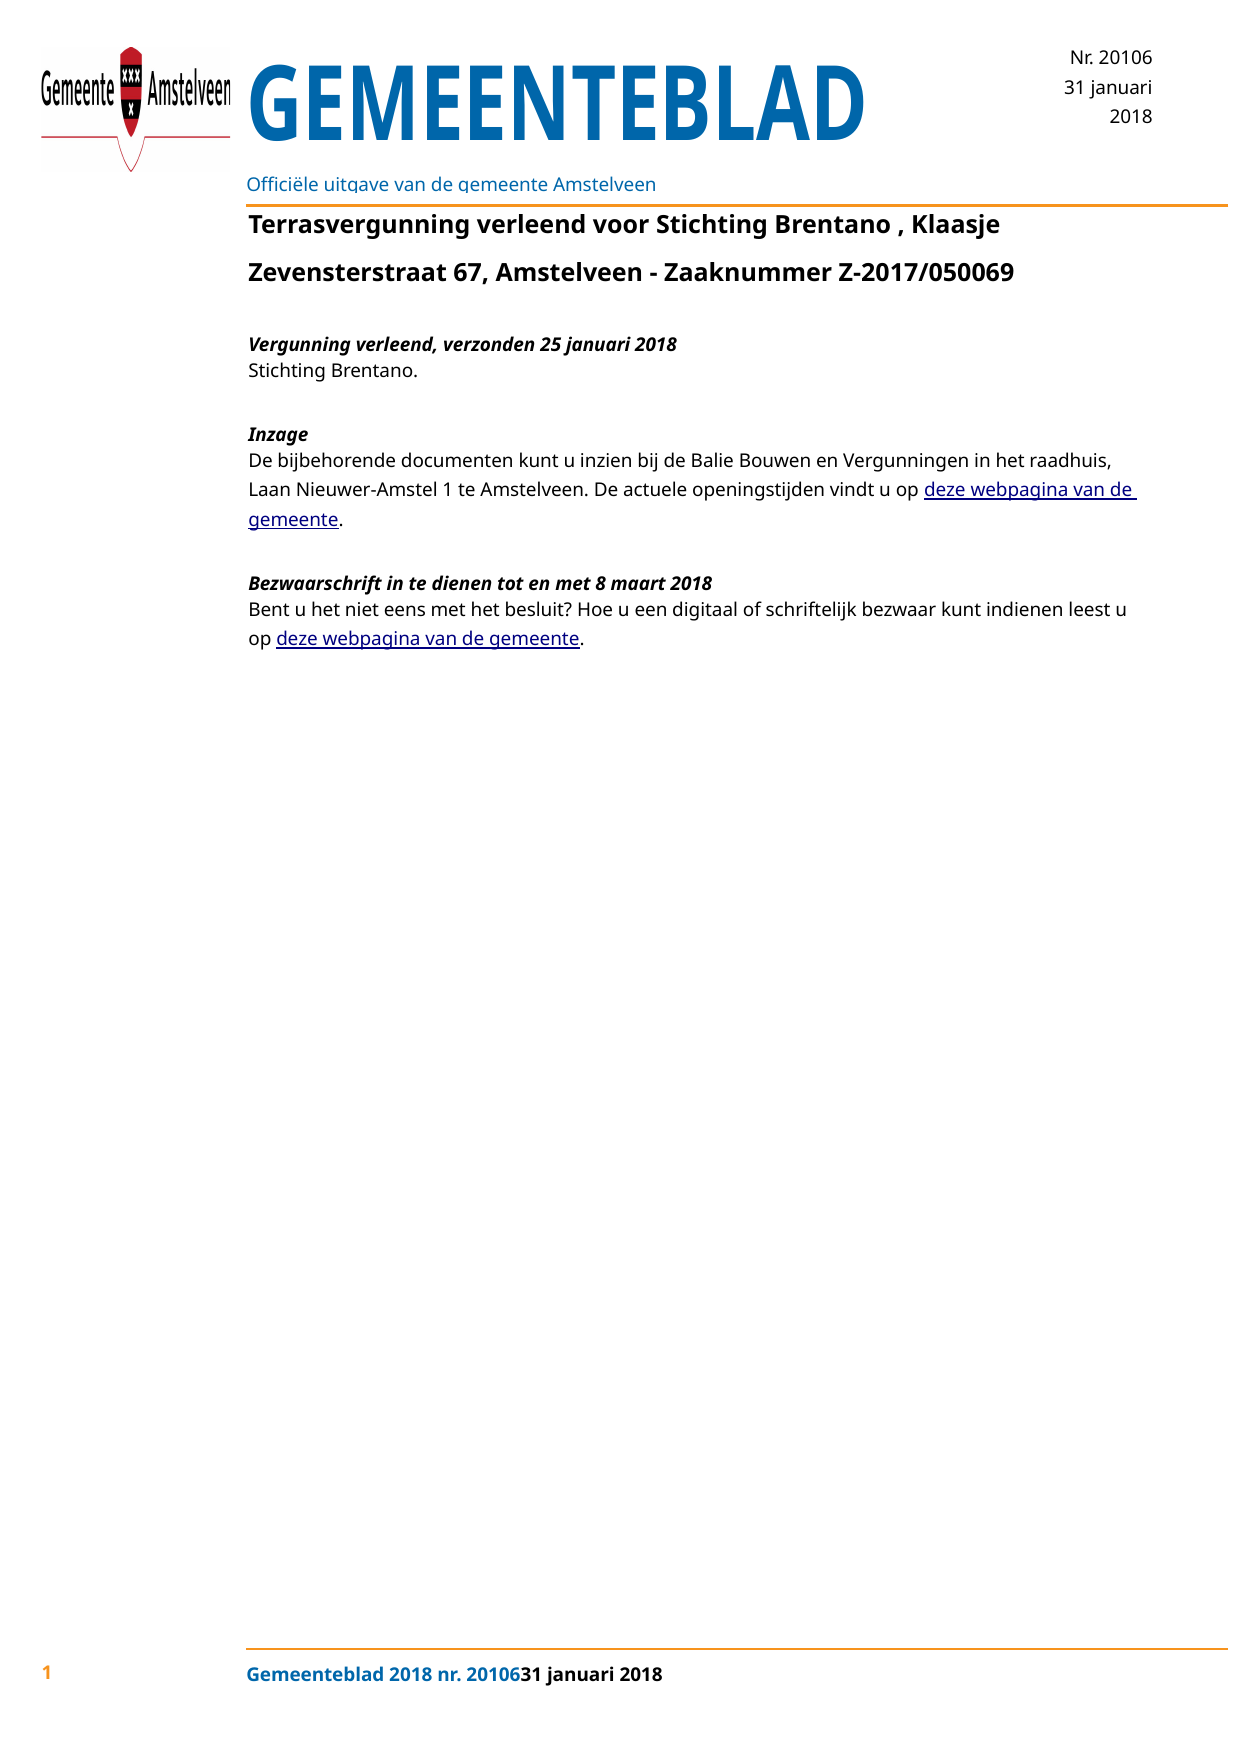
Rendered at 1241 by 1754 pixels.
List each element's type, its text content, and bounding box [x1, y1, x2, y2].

text De bijbehorende documenten kunt u inzien bij de Balie Bouwen en Vergunningen in het raadhuis, Laan Nieuwer-Amstel 1 te Amstelveen. De actuele openingstijden vindt u op deze webpagina van de gemeente. [248, 447, 1152, 532]
picture [41, 47, 231, 172]
text Bent u het niet eens met het besluit? Hoe u een digitaal of schriftelijk bezwaar kunt indienen leest u op deze webpagina van de gemeente. [248, 596, 1152, 651]
text Bezwaarschrift in te dienen tot en met 8 maart 2018 [248, 570, 1152, 596]
text Inzage [248, 421, 1152, 447]
text Stichting Brentano. [248, 357, 1152, 383]
text Terrasvergunning verleend voor Stichting Brentano , Klaasje Zevensterstraat 67, Amstelveen - Zaaknummer Z-2017/050069 [248, 207, 1152, 288]
text Vergunning verleend, verzonden 25 januari 2018 [248, 331, 1152, 357]
